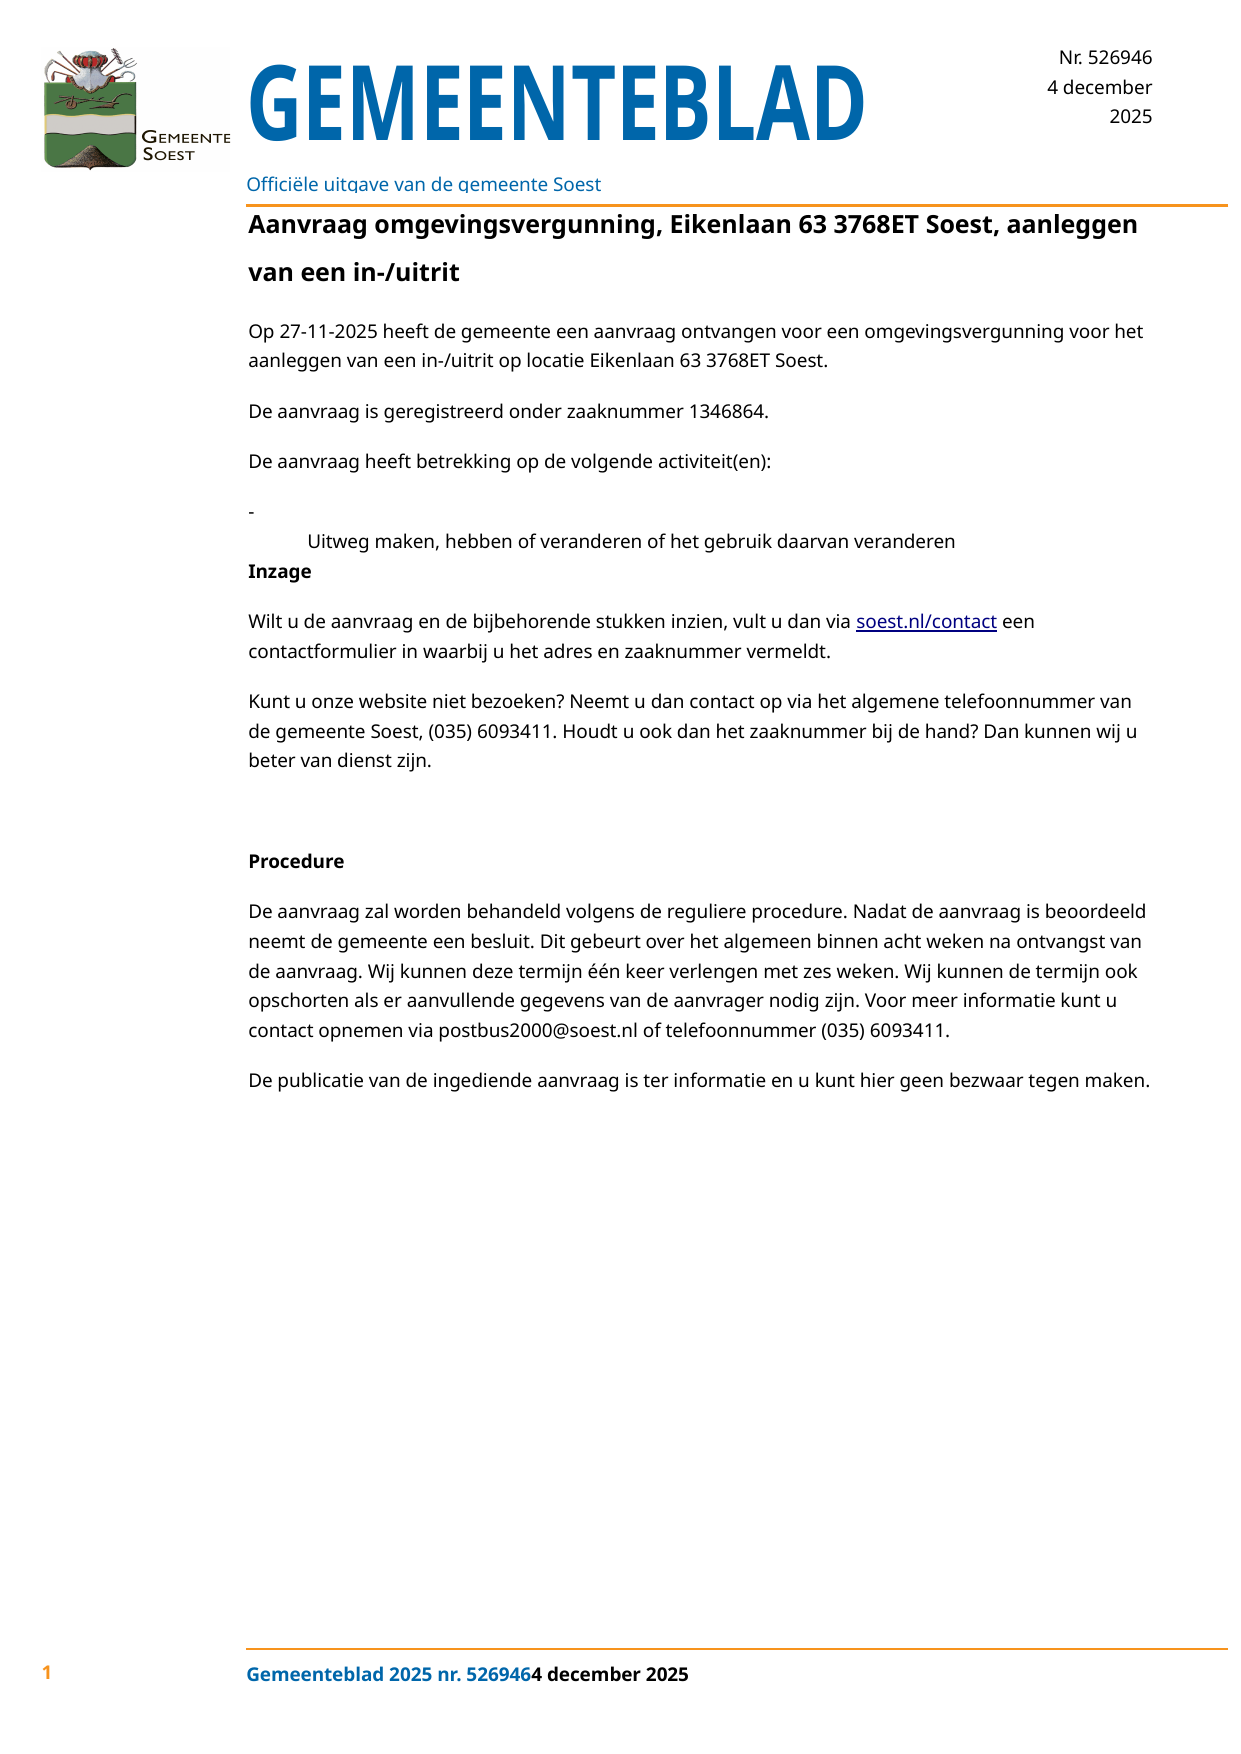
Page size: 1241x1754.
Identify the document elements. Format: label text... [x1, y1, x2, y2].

text De aanvraag is geregistreerd onder zaaknummer 1346864. [248, 398, 1152, 424]
text Wilt u de aanvraag en de bijbehorende stukken inzien, vult u dan via soest.nl/contact een contactformulier in waarbij u het adres en zaaknummer vermeldt. [248, 608, 1152, 664]
text De aanvraag zal worden behandeld volgens de reguliere procedure. Nadat de aanvraag is beoordeeld neemt de gemeente een besluit. Dit gebeurt over het algemeen binnen acht weken na ontvangst van de aanvraag. Wij kunnen deze termijn één keer verlengen met zes weken. Wij kunnen de termijn ook opschorten als er aanvullende gegevens van de aanvrager nodig zijn. Voor meer informatie kunt u contact opnemen via postbus2000@soest.nl of telefoonnummer (035) 6093411. [248, 899, 1152, 1043]
text De aanvraag heeft betrekking op de volgende activiteit(en): [248, 448, 1152, 474]
text De publicatie van de ingediende aanvraag is ter informatie en u kunt hier geen bezwaar tegen maken. [248, 1067, 1152, 1093]
text Op 27-11-2025 heeft de gemeente een aanvraag ontvangen voor een omgevingsvergunning voor het aanleggen van een in-/uitrit op locatie Eikenlaan 63 3768ET Soest. [248, 318, 1152, 373]
text Procedure [248, 848, 1152, 874]
text Aanvraag omgevingsvergunning, Eikenlaan 63 3768ET Soest, aanleggen van een in-/uitrit [248, 207, 1152, 288]
list Uitweg maken, hebben of veranderen of het gebruik daarvan veranderen [248, 528, 1152, 554]
picture [41, 47, 231, 172]
text Kunt u onze website niet bezoeken? Neemt u dan contact op via het algemene telefoonnummer van de gemeente Soest, (035) 6093411. Houdt u ook dan het zaaknummer bij de hand? Dan kunnen wij u beter van dienst zijn. [248, 688, 1152, 773]
text Inzage [248, 558, 1152, 584]
